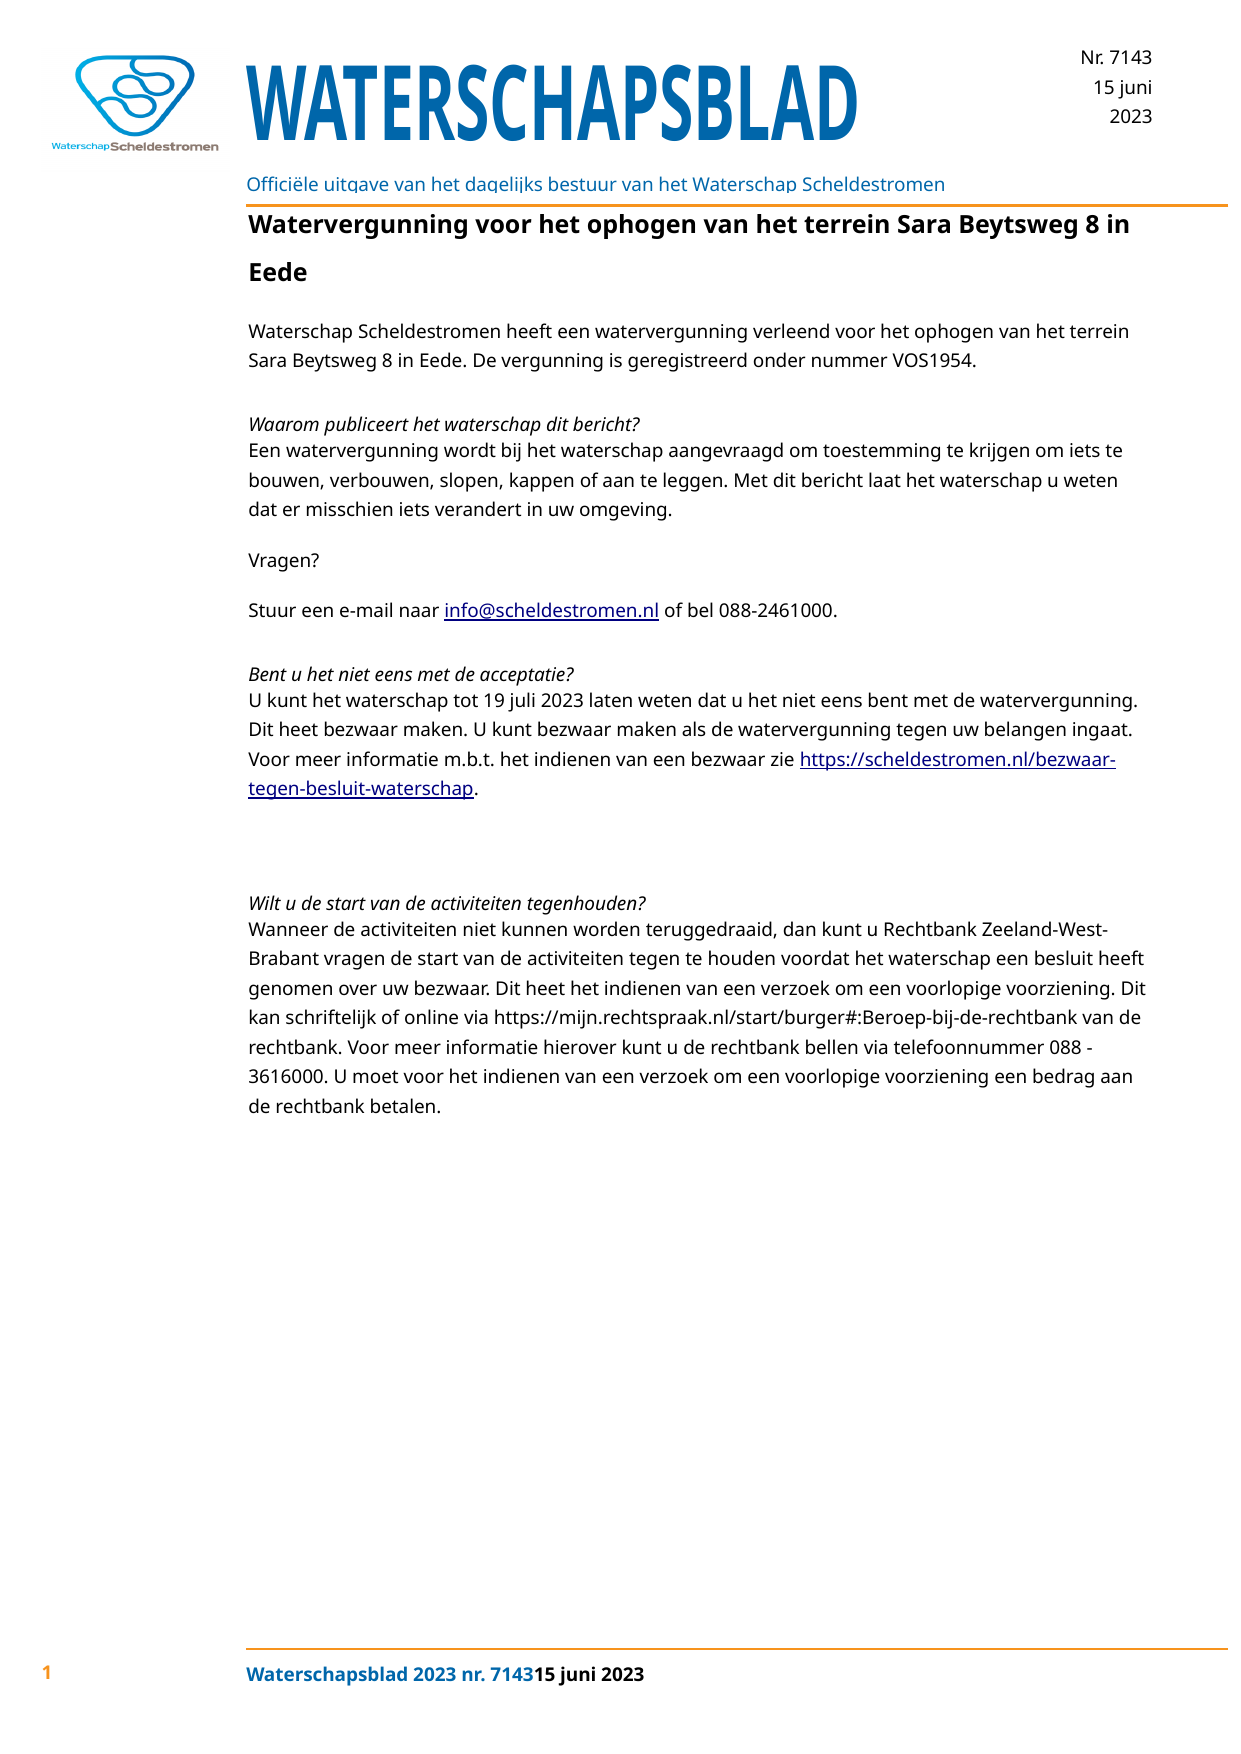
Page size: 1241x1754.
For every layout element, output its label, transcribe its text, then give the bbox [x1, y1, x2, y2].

text U kunt het waterschap tot 19 juli 2023 laten weten dat u het niet eens bent met de watervergunning. Dit heet bezwaar maken. U kunt bezwaar maken als de watervergunning tegen uw belangen ingaat. Voor meer informatie m.b.t. het indienen van een bezwaar zie https://scheldestromen.nl/bezwaar-tegen-besluit-waterschap. [248, 687, 1152, 801]
picture [41, 47, 231, 172]
text Een watervergunning wordt bij het waterschap aangevraagd om toestemming te krijgen om iets te bouwen, verbouwen, slopen, kappen of aan te leggen. Met dit bericht laat het waterschap u weten dat er misschien iets verandert in uw omgeving. [248, 437, 1152, 522]
text Watervergunning voor het ophogen van het terrein Sara Beytsweg 8 in Eede [248, 207, 1152, 288]
text Waarom publiceert het waterschap dit bericht? [248, 411, 1152, 437]
text Wilt u de start van de activiteiten tegenhouden? [248, 890, 1152, 916]
text Waterschap Scheldestromen heeft een watervergunning verleend voor het ophogen van het terrein Sara Beytsweg 8 in Eede. De vergunning is geregistreerd onder nummer VOS1954. [248, 318, 1152, 373]
text Bent u het niet eens met de acceptatie? [248, 661, 1152, 687]
text Vragen? [248, 547, 1152, 572]
text Stuur een e-mail naar info@scheldestromen.nl of bel 088-2461000. [248, 597, 1152, 623]
text Wanneer de activiteiten niet kunnen worden teruggedraaid, dan kunt u Rechtbank Zeeland-West-Brabant vragen de start van de activiteiten tegen te houden voordat het waterschap een besluit heeft genomen over uw bezwaar. Dit heet het indienen van een verzoek om een voorlopige voorziening. Dit kan schriftelijk of online via https://mijn.rechtspraak.nl/start/burger#:Beroep-bij-de-rechtbank van de rechtbank. Voor meer informatie hierover kunt u de rechtbank bellen via telefoonnummer 088 - 3616000. U moet voor het indienen van een verzoek om een voorlopige voorziening een bedrag aan de rechtbank betalen. [248, 916, 1152, 1119]
